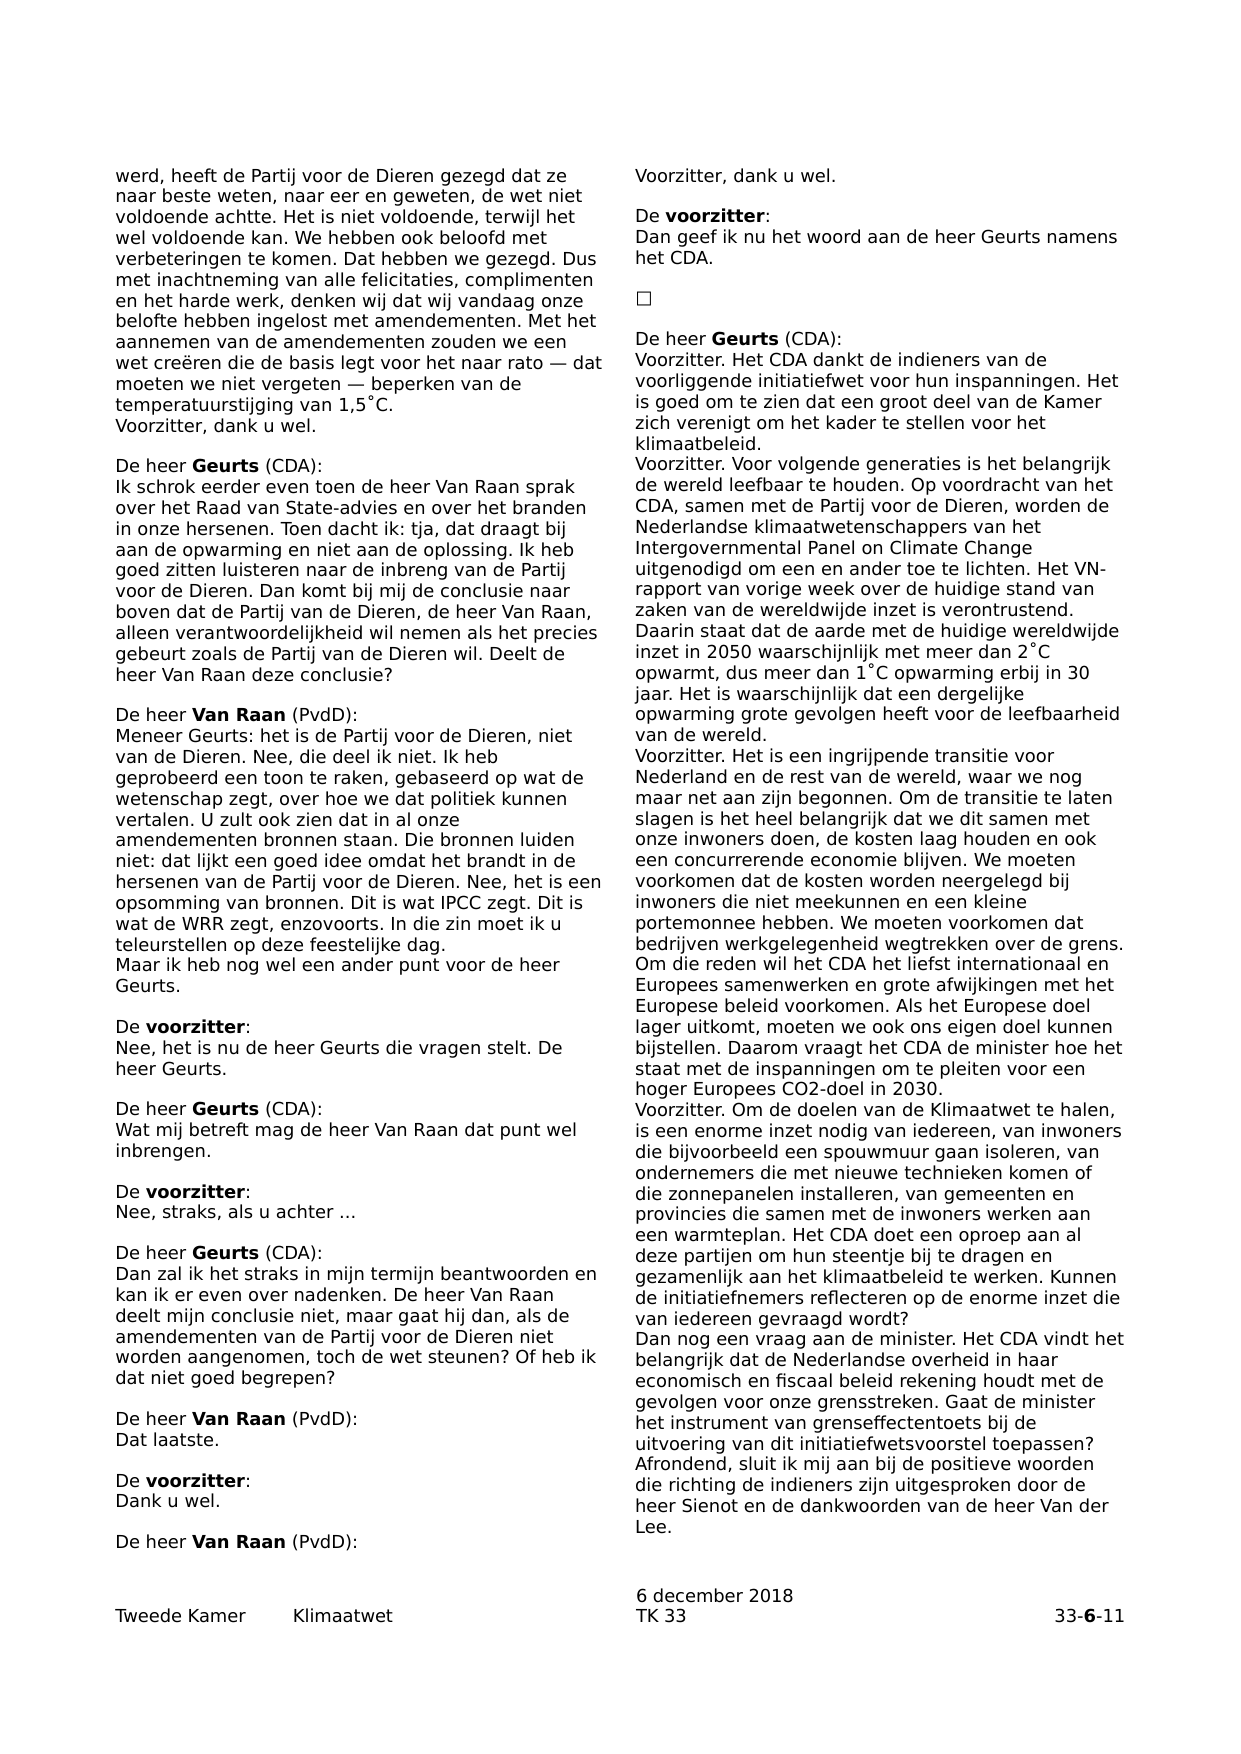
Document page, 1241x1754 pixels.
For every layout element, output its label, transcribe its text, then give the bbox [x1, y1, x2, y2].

text De heer Geurts (CDA): [115, 1099, 605, 1120]
text Wat mij betreft mag de heer Van Raan dat punt wel inbrengen. [115, 1120, 605, 1162]
text Meneer Geurts: het is de Partij voor de Dieren, niet van de Dieren. Nee, die deel ik niet. Ik heb geprobeerd een toon te raken, gebaseerd op wat de wetenschap zegt, over hoe we dat politiek kunnen vertalen. U zult ook zien dat in al onze amendementen bronnen staan. Die bronnen luiden niet: dat lijkt een goed idee omdat het brandt in de hersenen van de Partij voor de Dieren. Nee, het is een opsomming van bronnen. Dit is wat IPCC zegt. Dit is wat de WRR zegt, enzovoorts. In die zin moet ik u teleurstellen op deze feestelijke dag. [115, 726, 605, 955]
text Dan nog een vraag aan de minister. Het CDA vindt het belangrijk dat de Nederlandse overheid in haar economisch en fiscaal beleid rekening houdt met de gevolgen voor onze grensstreken. Gaat de minister het instrument van grenseffectentoets bij de uitvoering van dit initiatiefwetsvoorstel toepassen? [635, 1329, 1125, 1454]
text De heer Geurts (CDA): [635, 329, 1125, 350]
text Dat laatste. [115, 1429, 605, 1450]
text Voorzitter. Het CDA dankt de indieners van de voorliggende initiatiefwet voor hun inspanningen. Het is goed om te zien dat een groot deel van de Kamer zich verenigt om het kader te stellen voor het klimaatbeleid. [635, 350, 1125, 454]
text Dank u wel. [115, 1491, 605, 1512]
text Voorzitter. Het is een ingrijpende transitie voor Nederland en de rest van de wereld, waar we nog maar net aan zijn begonnen. Om de transitie te laten slagen is het heel belangrijk dat we dit samen met onze inwoners doen, de kosten laag houden en ook een concurrerende economie blijven. We moeten voorkomen dat de kosten worden neergelegd bij inwoners die niet meekunnen en een kleine portemonnee hebben. We moeten voorkomen dat bedrijven werkgelegenheid wegtrekken over de grens. Om die reden wil het CDA het liefst internationaal en Europees samenwerken en grote afwijkingen met het Europese beleid voorkomen. Als het Europese doel lager uitkomt, moeten we ook ons eigen doel kunnen bijstellen. Daarom vraagt het CDA de minister hoe het staat met de inspanningen om te pleiten voor een hoger Europees CO2-doel in 2030. [635, 746, 1125, 1100]
text werd, heeft de Partij voor de Dieren gezegd dat ze naar beste weten, naar eer en geweten, de wet niet voldoende achtte. Het is niet voldoende, terwijl het wel voldoende kan. We hebben ook beloofd met verbeteringen te komen. Dat hebben we gezegd. Dus met inachtneming van alle felicitaties, complimenten en het harde werk, denken wij dat wij vandaag onze belofte hebben ingelost met amendementen. Met het aannemen van de amendementen zouden we een wet creëren die de basis legt voor het naar rato — dat moeten we niet vergeten — beperken van de temperatuurstijging van 1,5˚C. [115, 165, 605, 415]
text Voorzitter, dank u wel. [635, 165, 1125, 186]
text Voorzitter, dank u wel. [115, 415, 605, 436]
text De voorzitter: [115, 1182, 605, 1202]
text De heer Van Raan (PvdD): [115, 705, 605, 726]
text De voorzitter: [635, 206, 1125, 227]
text De heer Van Raan (PvdD): [115, 1409, 605, 1429]
text Voorzitter. Om de doelen van de Klimaatwet te halen, is een enorme inzet nodig van iedereen, van inwoners die bijvoorbeeld een spouwmuur gaan isoleren, van ondernemers die met nieuwe technieken komen of die zonnepanelen installeren, van gemeenten en provincies die samen met de inwoners werken aan een warmteplan. Het CDA doet een oproep aan al deze partijen om hun steentje bij te dragen en gezamenlijk aan het klimaatbeleid te werken. Kunnen de initiatiefnemers reflecteren op de enorme inzet die van iedereen gevraagd wordt? [635, 1100, 1125, 1329]
text Dan zal ik het straks in mijn termijn beantwoorden en kan ik er even over nadenken. De heer Van Raan deelt mijn conclusie niet, maar gaat hij dan, als de amendementen van de Partij voor de Dieren niet worden aangenomen, toch de wet steunen? Of heb ik dat niet goed begrepen? [115, 1264, 605, 1389]
text ⬜ [635, 288, 1125, 309]
text Ik schrok eerder even toen de heer Van Raan sprak over het Raad van State-advies en over het branden in onze hersenen. Toen dacht ik: tja, dat draagt bij aan de opwarming en niet aan de oplossing. Ik heb goed zitten luisteren naar de inbreng van de Partij voor de Dieren. Dan komt bij mij de conclusie naar boven dat de Partij van de Dieren, de heer Van Raan, alleen verantwoordelijkheid wil nemen als het precies gebeurt zoals de Partij van de Dieren wil. Deelt de heer Van Raan deze conclusie? [115, 477, 605, 685]
text Maar ik heb nog wel een ander punt voor de heer Geurts. [115, 955, 605, 997]
text Afrondend, sluit ik mij aan bij de positieve woorden die richting de indieners zijn uitgesproken door de heer Sienot en de dankwoorden van de heer Van der Lee. [635, 1454, 1125, 1537]
text Voorzitter. Voor volgende generaties is het belangrijk de wereld leefbaar te houden. Op voordracht van het CDA, samen met de Partij voor de Dieren, worden de Nederlandse klimaatwetenschappers van het Intergovernmental Panel on Climate Change uitgenodigd om een en ander toe te lichten. Het VN-rapport van vorige week over de huidige stand van zaken van de wereldwijde inzet is verontrustend. Daarin staat dat de aarde met de huidige wereldwijde inzet in 2050 waarschijnlijk met meer dan 2˚C opwarmt, dus meer dan 1˚C opwarming erbij in 30 jaar. Het is waarschijnlijk dat een dergelijke opwarming grote gevolgen heeft voor de leefbaarheid van de wereld. [635, 454, 1125, 746]
text De heer Van Raan (PvdD): [115, 1532, 605, 1553]
text De voorzitter: [115, 1017, 605, 1037]
text Dan geef ik nu het woord aan de heer Geurts namens het CDA. [635, 227, 1125, 268]
text De heer Geurts (CDA): [115, 1243, 605, 1264]
text De heer Geurts (CDA): [115, 456, 605, 477]
text Nee, straks, als u achter ... [115, 1202, 605, 1223]
text Nee, het is nu de heer Geurts die vragen stelt. De heer Geurts. [115, 1037, 605, 1079]
text De voorzitter: [115, 1470, 605, 1491]
